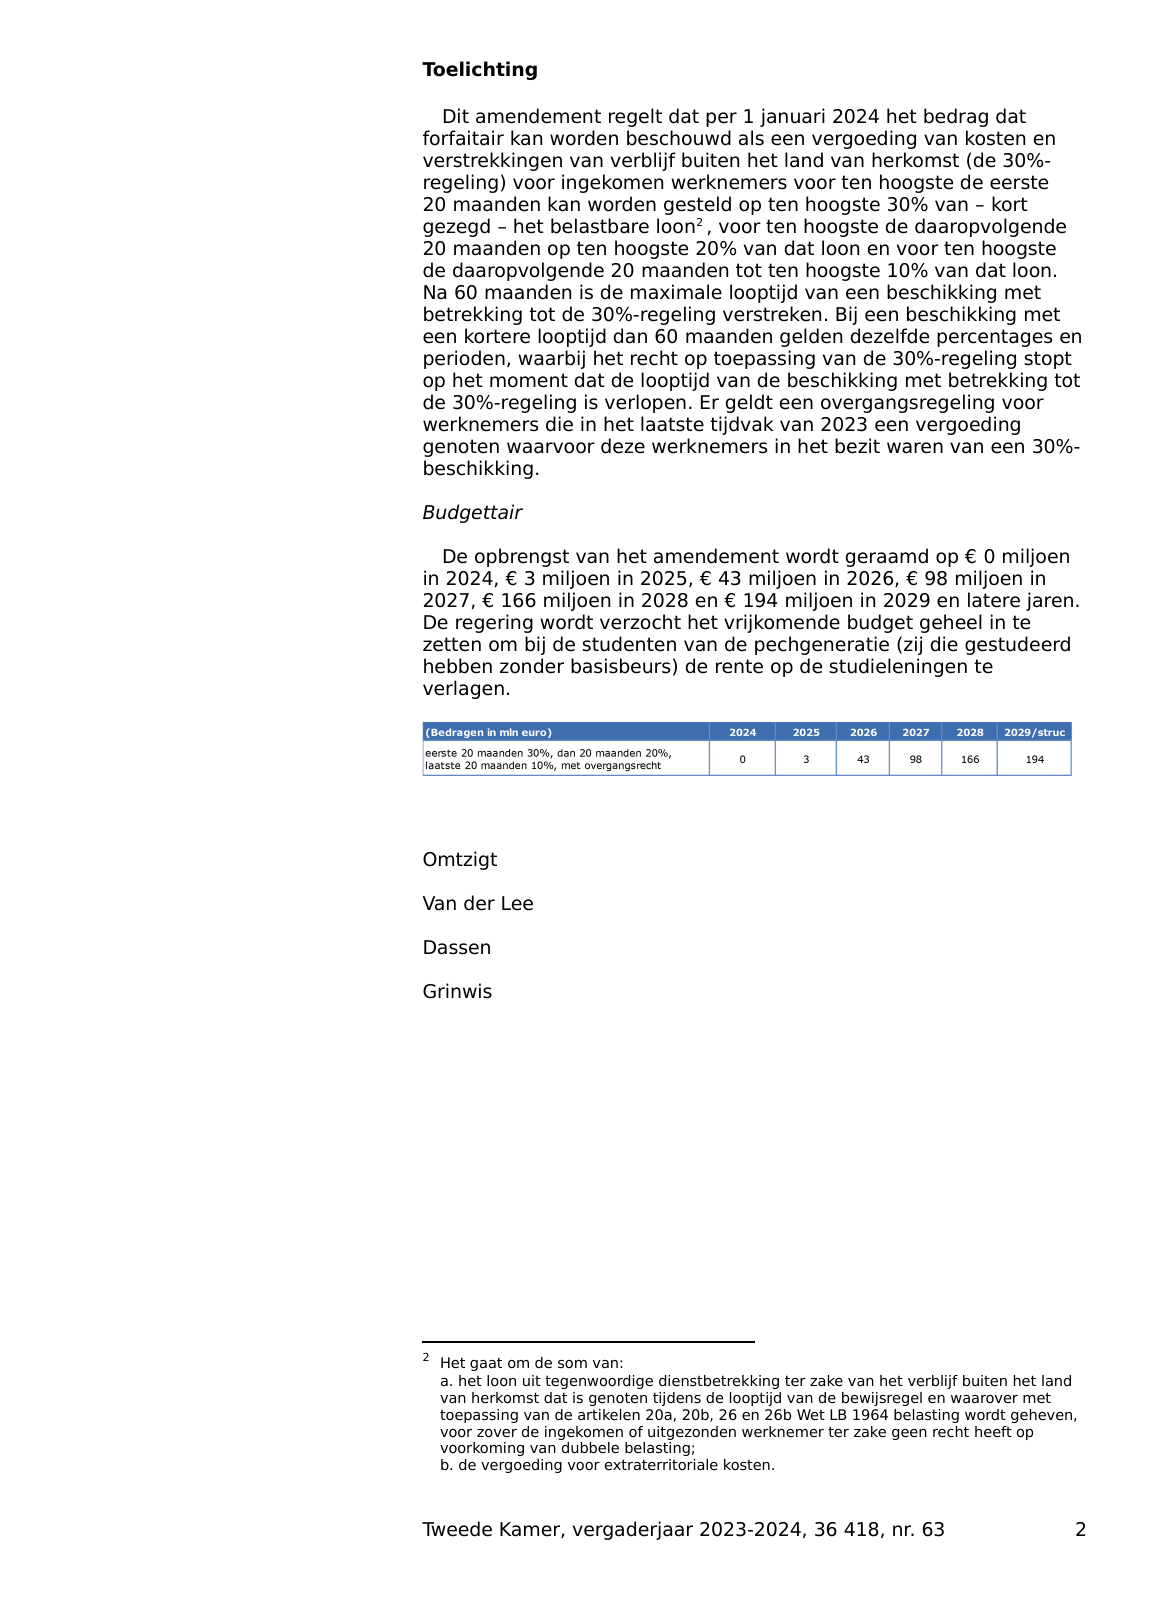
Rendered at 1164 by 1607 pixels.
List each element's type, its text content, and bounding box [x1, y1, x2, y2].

text Het gaat om de som van: [422, 1351, 1087, 1373]
subtitle Toelichting [422, 59, 1087, 81]
text Omtzigt Van der Lee Dassen Grinwis [422, 827, 1087, 1003]
subtitle Budgettair [422, 502, 1087, 524]
text a. het loon uit tegenwoordige dienstbetrekking ter zake van het verblijf buiten het land van herkomst dat is genoten tijdens de looptijd van de bewijsregel en waarover met toepassing van de artikelen 20a, 20b, 26 en 26b Wet LB 1964 belasting wordt geheven, voor zover de ingekomen of uitgezonden werknemer ter zake geen recht heeft op voorkoming van dubbele belasting; [440, 1373, 1087, 1457]
text b. de vergoeding voor extraterritoriale kosten. [440, 1457, 1087, 1474]
picture [422, 722, 1072, 776]
text De opbrengst van het amendement wordt geraamd op € 0 miljoen in 2024, € 3 miljoen in 2025, € 43 miljoen in 2026, € 98 miljoen in 2027, € 166 miljoen in 2028 en € 194 miljoen in 2029 en latere jaren. De regering wordt verzocht het vrijkomende budget geheel in te zetten om bij de studenten van de pechgeneratie (zij die gestudeerd hebben zonder basisbeurs) de rente op de studieleningen te verlagen. [422, 546, 1087, 700]
text Dit amendement regelt dat per 1 januari 2024 het bedrag dat forfaitair kan worden beschouwd als een vergoeding van kosten en verstrekkingen van verblijf buiten het land van herkomst (de 30%-regeling) voor ingekomen werknemers voor ten hoogste de eerste 20 maanden kan worden gesteld op ten hoogste 30% van – kort gezegd – het belastbare loon, voor ten hoogste de daaropvolgende 20 maanden op ten hoogste 20% van dat loon en voor ten hoogste de daaropvolgende 20 maanden tot ten hoogste 10% van dat loon. Na 60 maanden is de maximale looptijd van een beschikking met betrekking tot de 30%-regeling verstreken. Bij een beschikking met een kortere looptijd dan 60 maanden gelden dezelfde percentages en perioden, waarbij het recht op toepassing van de 30%-regeling stopt op het moment dat de looptijd van de beschikking met betrekking tot de 30%-regeling is verlopen. Er geldt een overgangsregeling voor werknemers die in het laatste tijdvak van 2023 een vergoeding genoten waarvoor deze werknemers in het bezit waren van een 30%-beschikking. [422, 106, 1087, 480]
